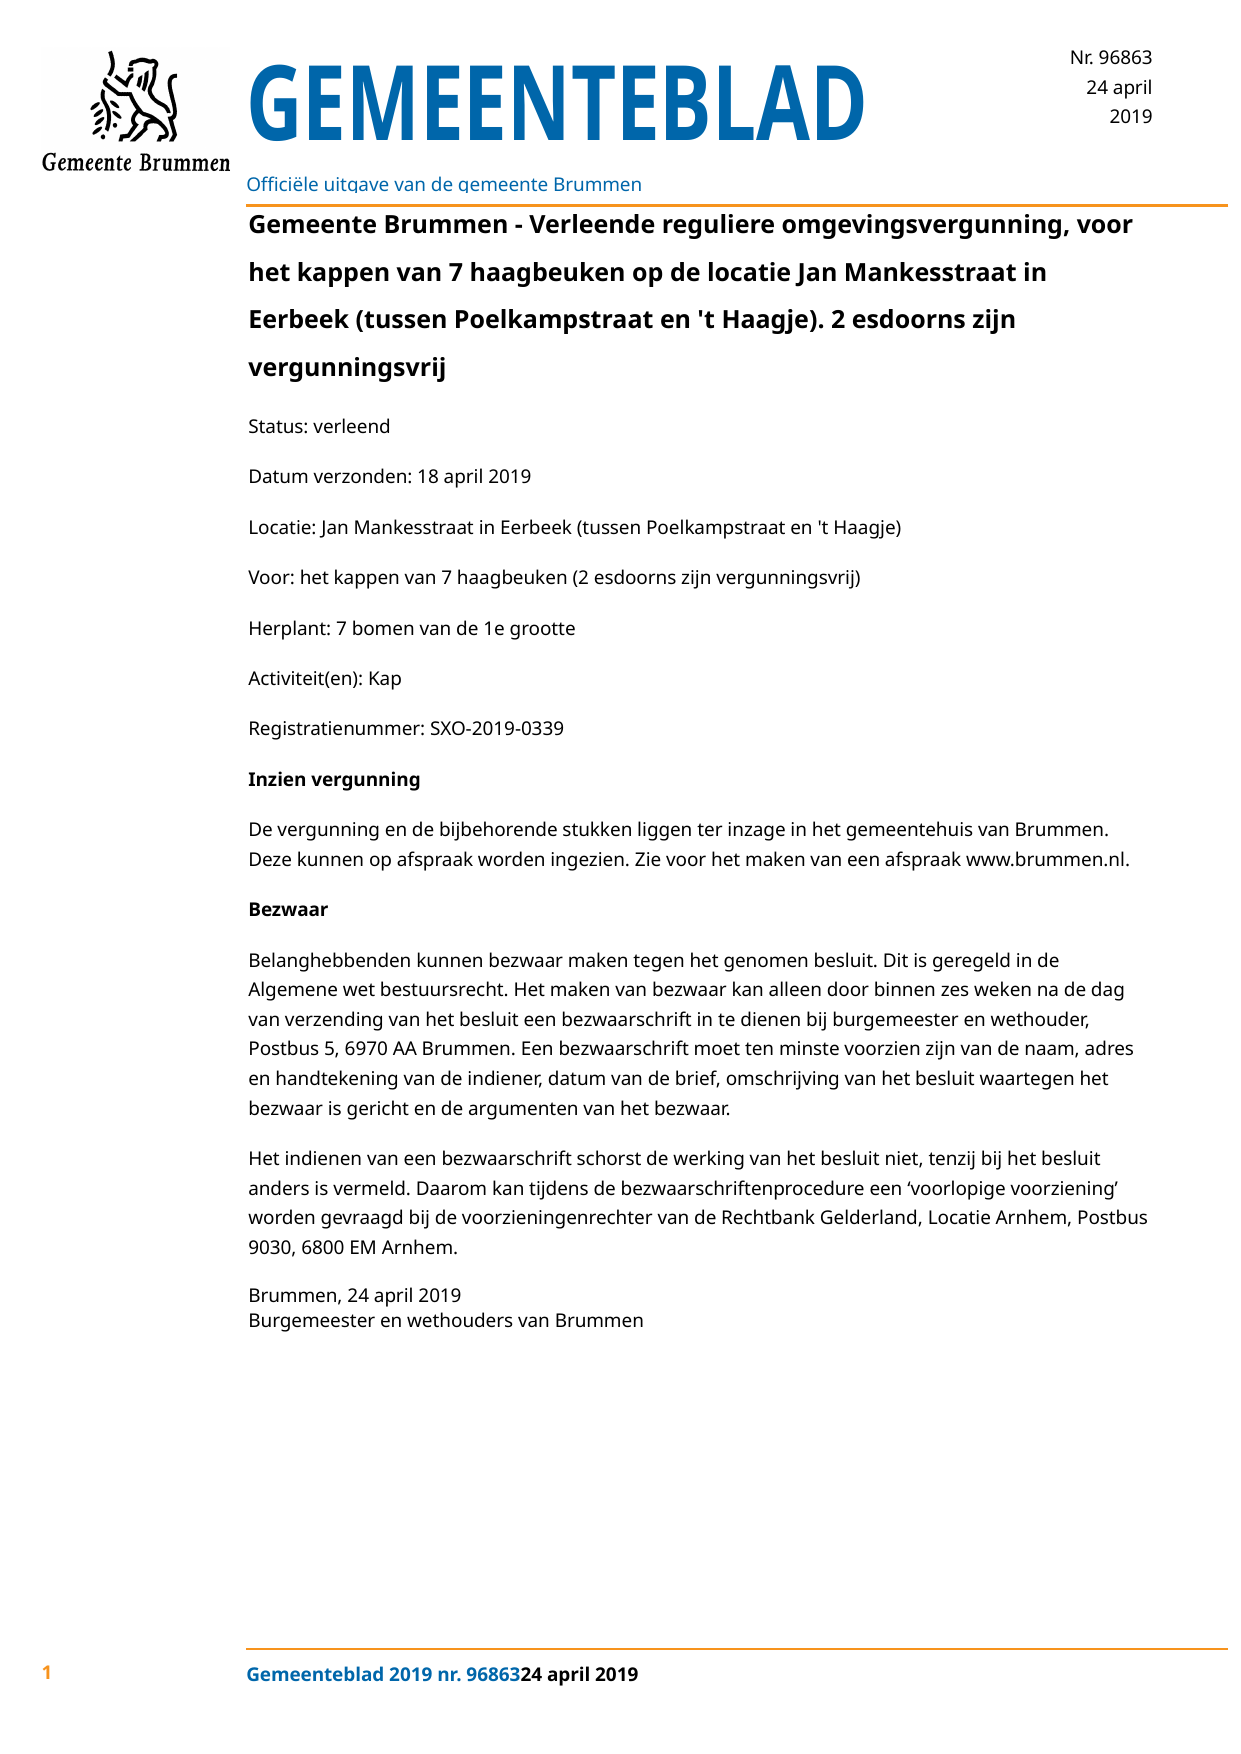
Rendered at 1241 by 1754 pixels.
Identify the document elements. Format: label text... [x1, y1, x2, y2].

text Burgemeester en wethouders van Brummen [248, 1307, 1152, 1333]
text Bezwaar [248, 896, 1152, 922]
picture [41, 47, 231, 172]
text Status: verleend [248, 413, 1152, 439]
text Datum verzonden: 18 april 2019 [248, 463, 1152, 489]
text Gemeente Brummen - Verleende reguliere omgevingsvergunning, voor het kappen van 7 haagbeuken op de locatie Jan Mankesstraat in Eerbeek (tussen Poelkampstraat en 't Haagje). 2 esdoorns zijn vergunningsvrij [248, 207, 1152, 384]
text Inzien vergunning [248, 766, 1152, 792]
text Herplant: 7 bomen van de 1e grootte [248, 615, 1152, 641]
text Locatie: Jan Mankesstraat in Eerbeek (tussen Poelkampstraat en 't Haagje) [248, 514, 1152, 540]
text Belanghebbenden kunnen bezwaar maken tegen het genomen besluit. Dit is geregeld in de Algemene wet bestuursrecht. Het maken van bezwaar kan alleen door binnen zes weken na de dag van verzending van het besluit een bezwaarschrift in te dienen bij burgemeester en wethouder, Postbus 5, 6970 AA Brummen. Een bezwaarschrift moet ten minste voorzien zijn van de naam, adres en handtekening van de indiener, datum van de brief, omschrijving van het besluit waartegen het bezwaar is gericht en de argumenten van het bezwaar. [248, 947, 1152, 1121]
text Brummen, 24 april 2019 [248, 1282, 1152, 1307]
text Activiteit(en): Kap [248, 665, 1152, 691]
text Het indienen van een bezwaarschrift schorst de werking van het besluit niet, tenzij bij het besluit anders is vermeld. Daarom kan tijdens de bezwaarschriftenprocedure een ‘voorlopige voorziening’ worden gevraagd bij de voorzieningenrechter van de Rechtbank Gelderland, Locatie Arnhem, Postbus 9030, 6800 EM Arnhem. [248, 1145, 1152, 1260]
text Registratienummer: SXO-2019-0339 [248, 716, 1152, 741]
text Voor: het kappen van 7 haagbeuken (2 esdoorns zijn vergunningsvrij) [248, 564, 1152, 590]
text De vergunning en de bijbehorende stukken liggen ter inzage in het gemeentehuis van Brummen. Deze kunnen op afspraak worden ingezien. Zie voor het maken van een afspraak www.brummen.nl. [248, 816, 1152, 872]
